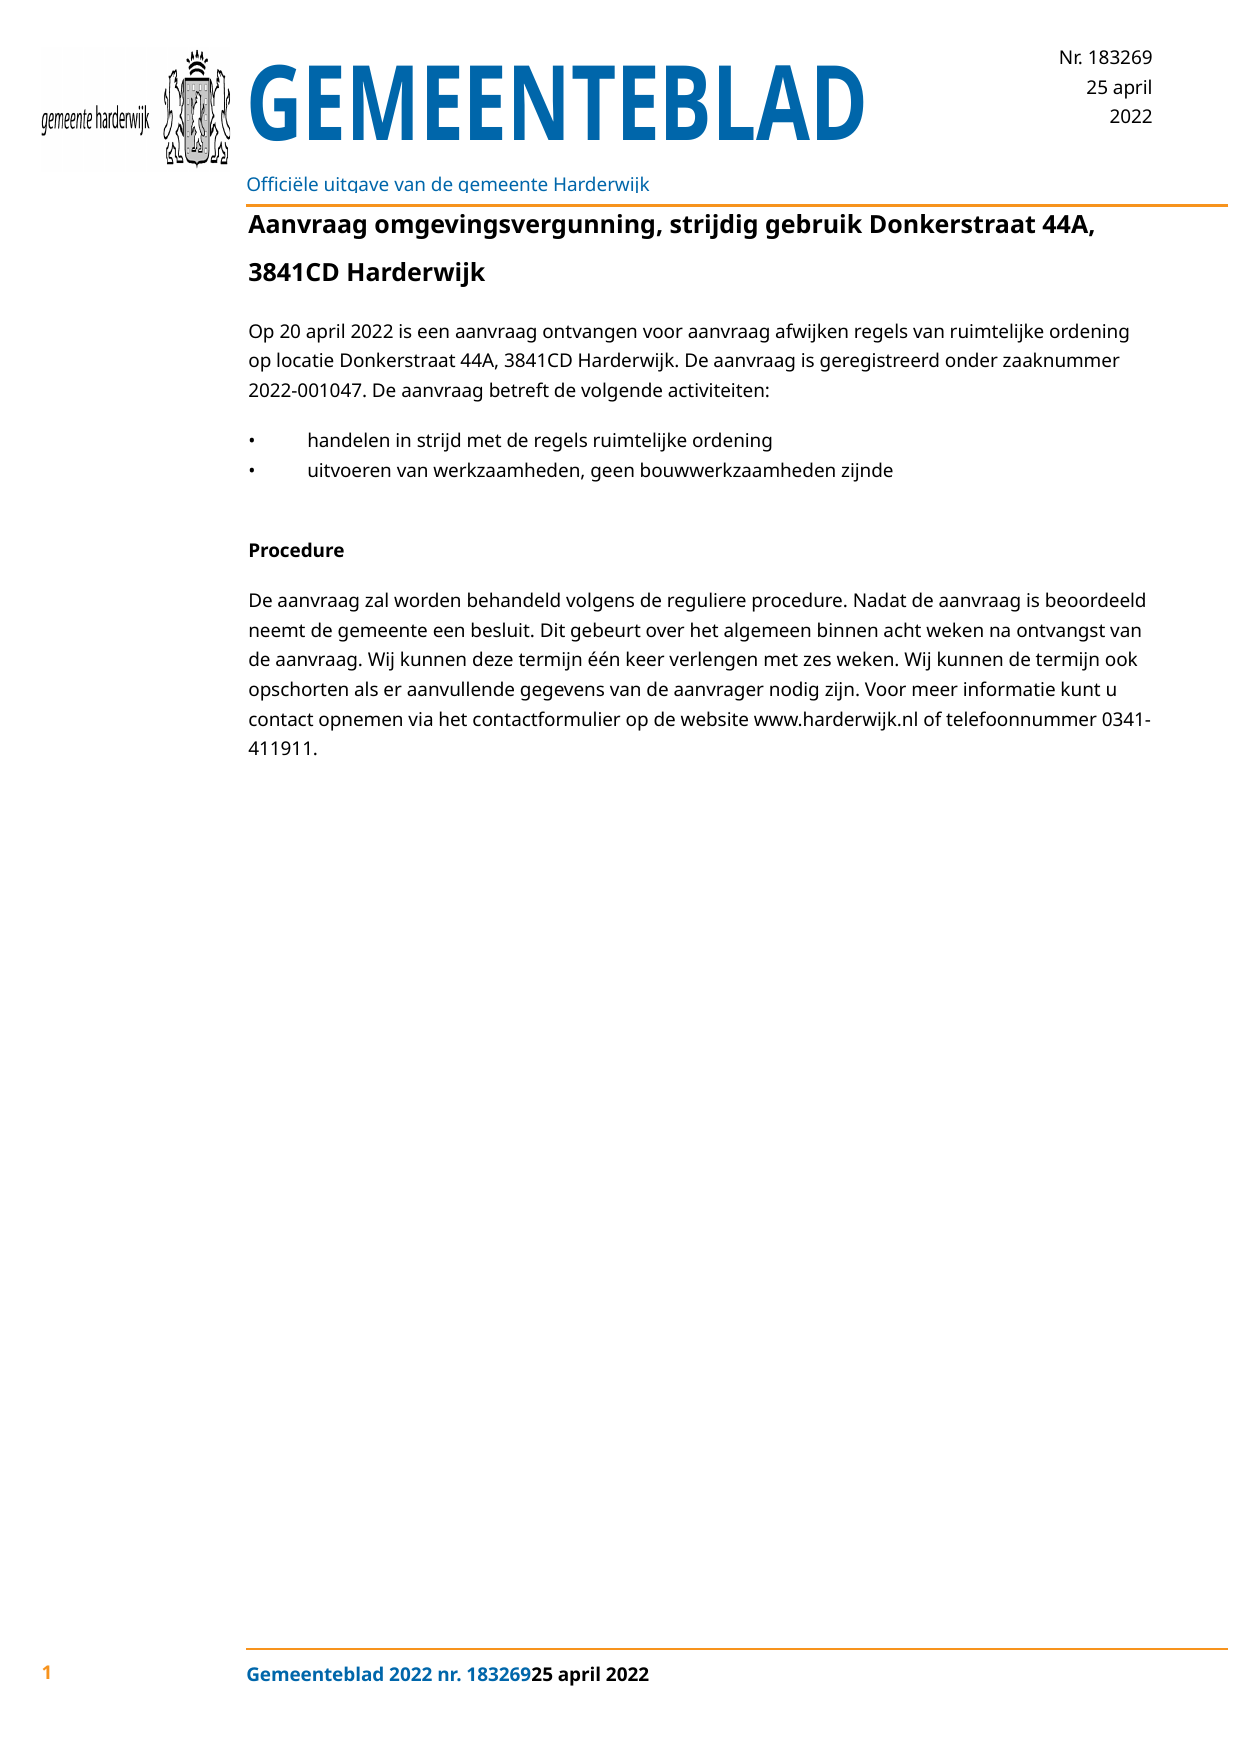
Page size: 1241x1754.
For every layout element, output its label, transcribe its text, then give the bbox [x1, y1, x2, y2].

text Procedure [248, 537, 1152, 563]
list uitvoeren van werkzaamheden, geen bouwwerkzaamheden zijnde [248, 457, 1152, 483]
list handelen in strijd met de regels ruimtelijke ordening [248, 427, 1152, 453]
text De aanvraag zal worden behandeld volgens de reguliere procedure. Nadat de aanvraag is beoordeeld neemt de gemeente een besluit. Dit gebeurt over het algemeen binnen acht weken na ontvangst van de aanvraag. Wij kunnen deze termijn één keer verlengen met zes weken. Wij kunnen de termijn ook opschorten als er aanvullende gegevens van de aanvrager nodig zijn. Voor meer informatie kunt u contact opnemen via het contactformulier op de website www.harderwijk.nl of telefoonnummer 0341-411911. [248, 587, 1152, 761]
text Aanvraag omgevingsvergunning, strijdig gebruik Donkerstraat 44A, 3841CD Harderwijk [248, 207, 1152, 288]
text Op 20 april 2022 is een aanvraag ontvangen voor aanvraag afwijken regels van ruimtelijke ordening op locatie Donkerstraat 44A, 3841CD Harderwijk. De aanvraag is geregistreerd onder zaaknummer 2022-001047. De aanvraag betreft de volgende activiteiten: [248, 318, 1152, 403]
picture [41, 47, 231, 172]
